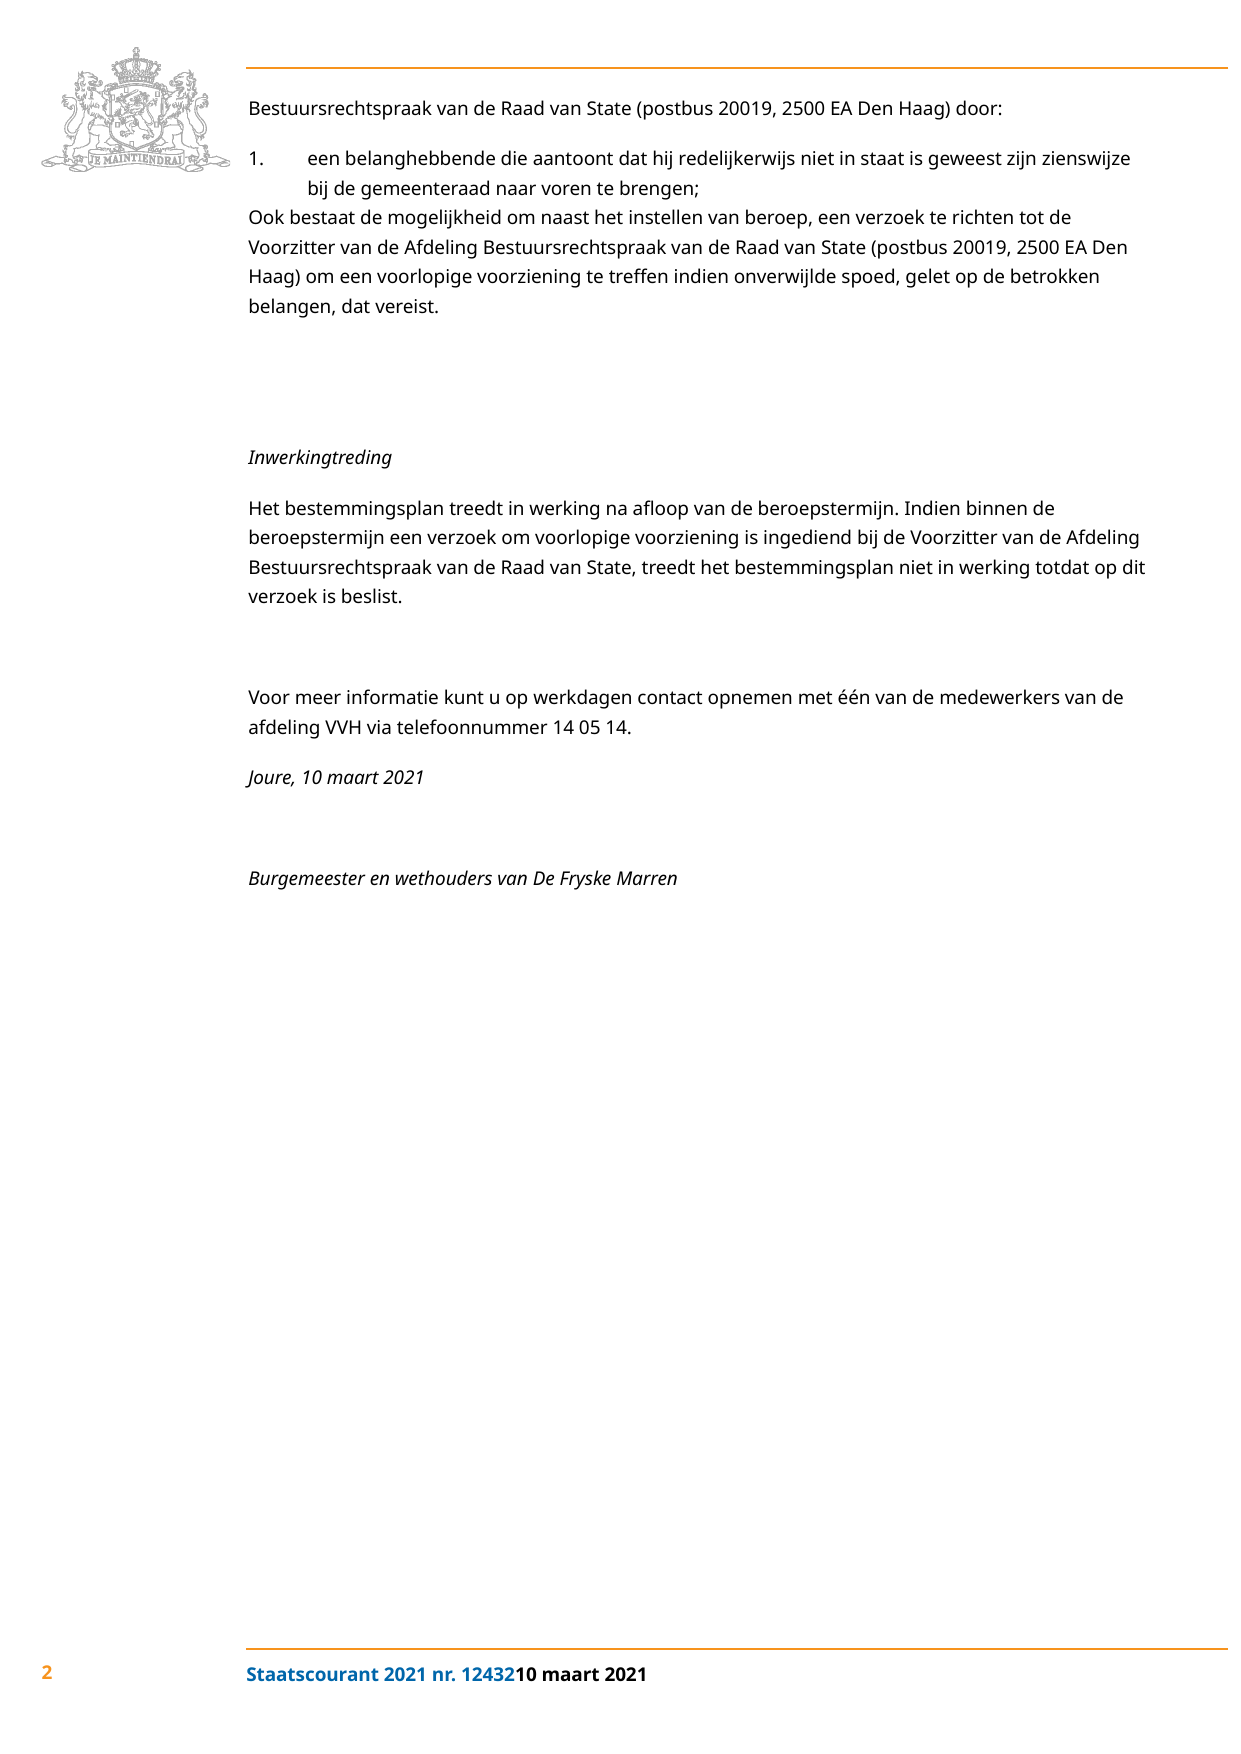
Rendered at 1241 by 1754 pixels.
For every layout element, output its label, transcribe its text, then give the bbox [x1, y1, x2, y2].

text Het bestemmingsplan treedt in werking na afloop van de beroepstermijn. Indien binnen de beroepstermijn een verzoek om voorlopige voorziening is ingediend bij de Voorzitter van de Afdeling Bestuursrechtspraak van de Raad van State, treedt het bestemmingsplan niet in werking totdat op dit verzoek is beslist. [248, 495, 1152, 609]
text Ook bestaat de mogelijkheid om naast het instellen van beroep, een verzoek te richten tot de Voorzitter van de Afdeling Bestuursrechtspraak van de Raad van State (postbus 20019, 2500 EA Den Haag) om een voorlopige voorziening te treffen indien onverwijlde spoed, gelet op de betrokken belangen, dat vereist. [248, 204, 1152, 319]
picture [41, 47, 231, 172]
list een belanghebbende die aantoont dat hij redelijkerwijs niet in staat is geweest zijn zienswijze bij de gemeenteraad naar voren te brengen; [248, 145, 1152, 201]
text Joure, 10 maart 2021 [248, 764, 1152, 790]
text Burgemeester en wethouders van De Fryske Marren [248, 865, 1152, 891]
text Voor meer informatie kunt u op werkdagen contact opnemen met één van de medewerkers van de afdeling VVH via telefoonnummer 14 05 14. [248, 684, 1152, 740]
text Bestuursrechtspraak van de Raad van State (postbus 20019, 2500 EA Den Haag) door: [248, 95, 1152, 121]
text Inwerkingtreding [248, 444, 1152, 470]
